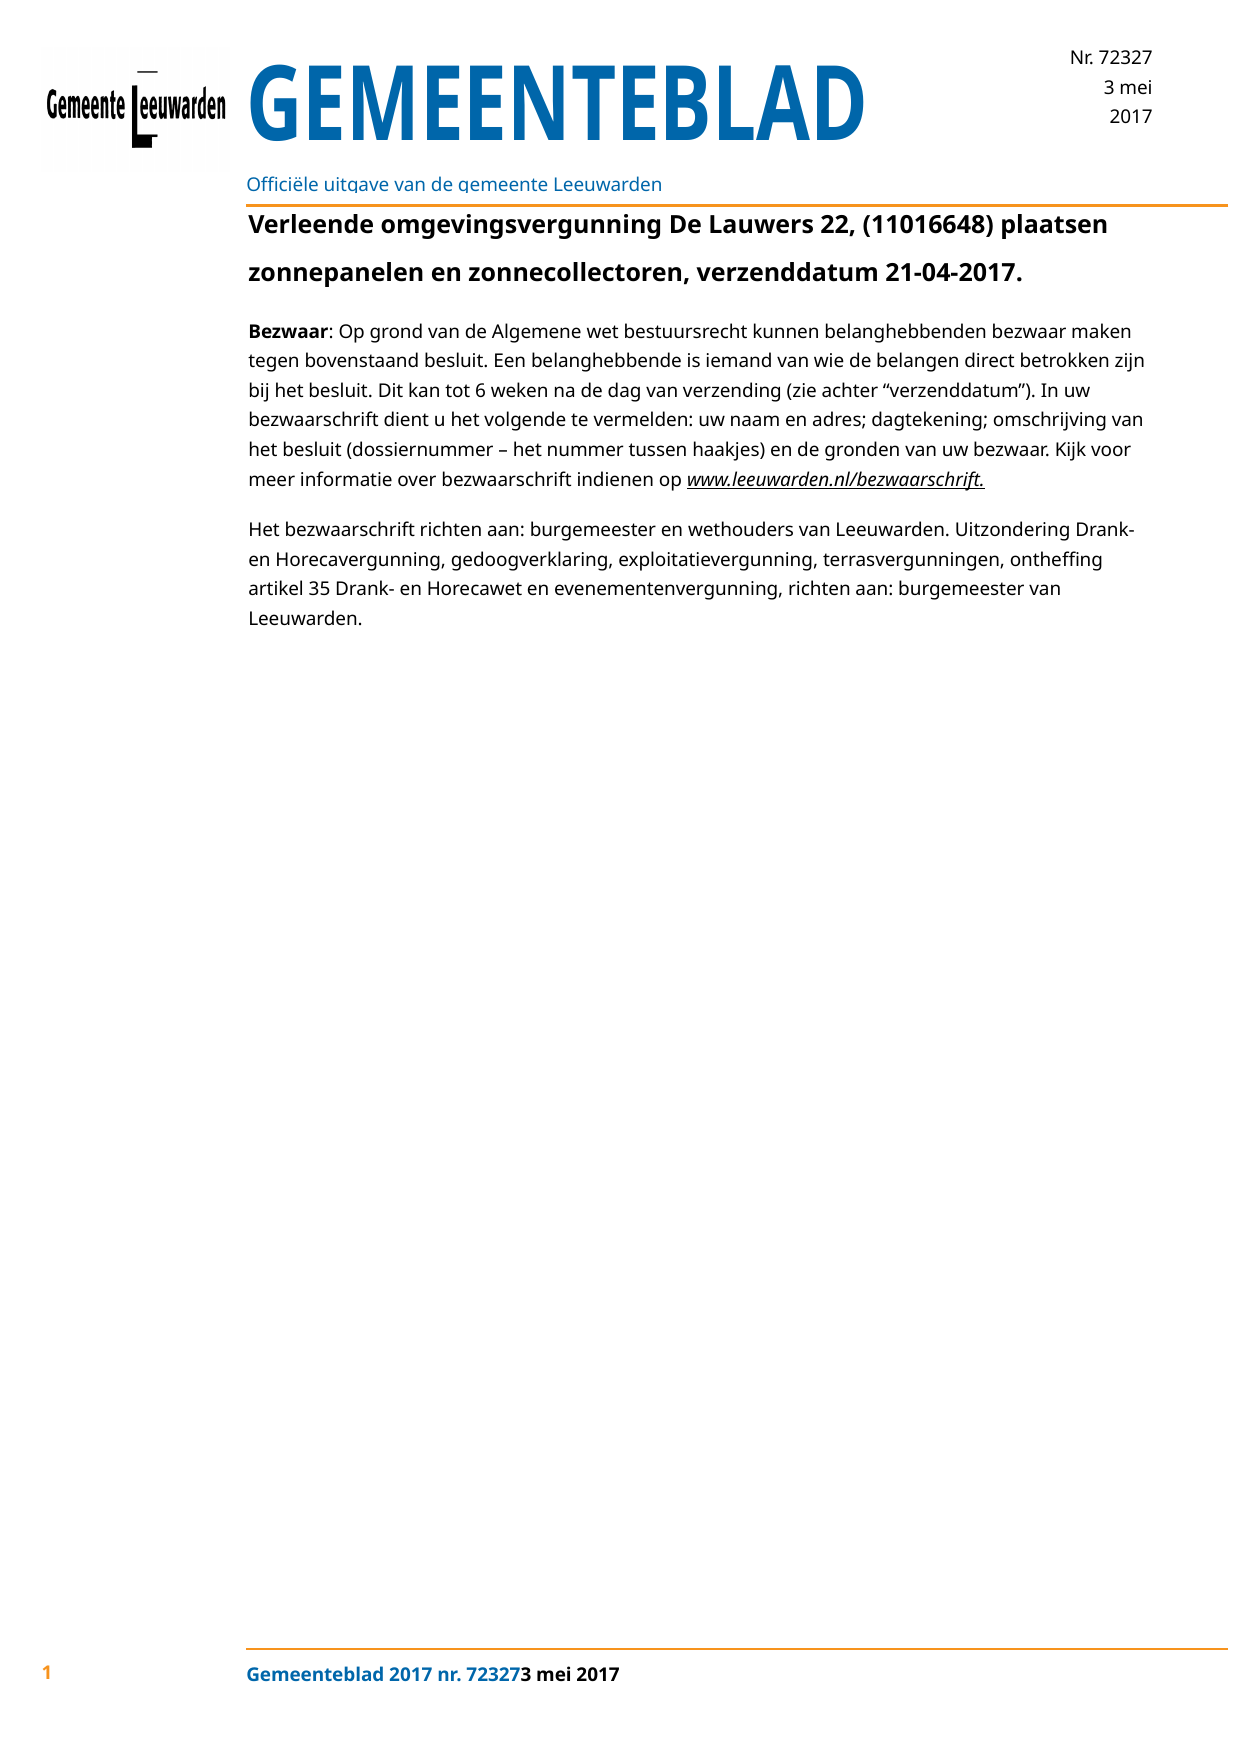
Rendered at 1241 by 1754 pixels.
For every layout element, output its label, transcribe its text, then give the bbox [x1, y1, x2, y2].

picture [41, 47, 231, 172]
text Het bezwaarschrift richten aan: burgemeester en wethouders van Leeuwarden. Uitzondering Drank- en Horecavergunning, gedoogverklaring, exploitatievergunning, terrasvergunningen, ontheffing artikel 35 Drank- en Horecawet en evenementenvergunning, richten aan: burgemeester van Leeuwarden. [248, 516, 1152, 631]
text Bezwaar: Op grond van de Algemene wet bestuursrecht kunnen belanghebbenden bezwaar maken tegen bovenstaand besluit. Een belanghebbende is iemand van wie de belangen direct betrokken zijn bij het besluit. Dit kan tot 6 weken na de dag van verzending (zie achter “verzenddatum”). In uw bezwaarschrift dient u het volgende te vermelden: uw naam en adres; dagtekening; omschrijving van het besluit (dossiernummer – het nummer tussen haakjes) en de gronden van uw bezwaar. Kijk voor meer informatie over bezwaarschrift indienen op www.leeuwarden.nl/bezwaarschrift. [248, 318, 1152, 492]
text Verleende omgevingsvergunning De Lauwers 22, (11016648) plaatsen zonnepanelen en zonnecollectoren, verzenddatum 21-04-2017. [248, 207, 1152, 288]
